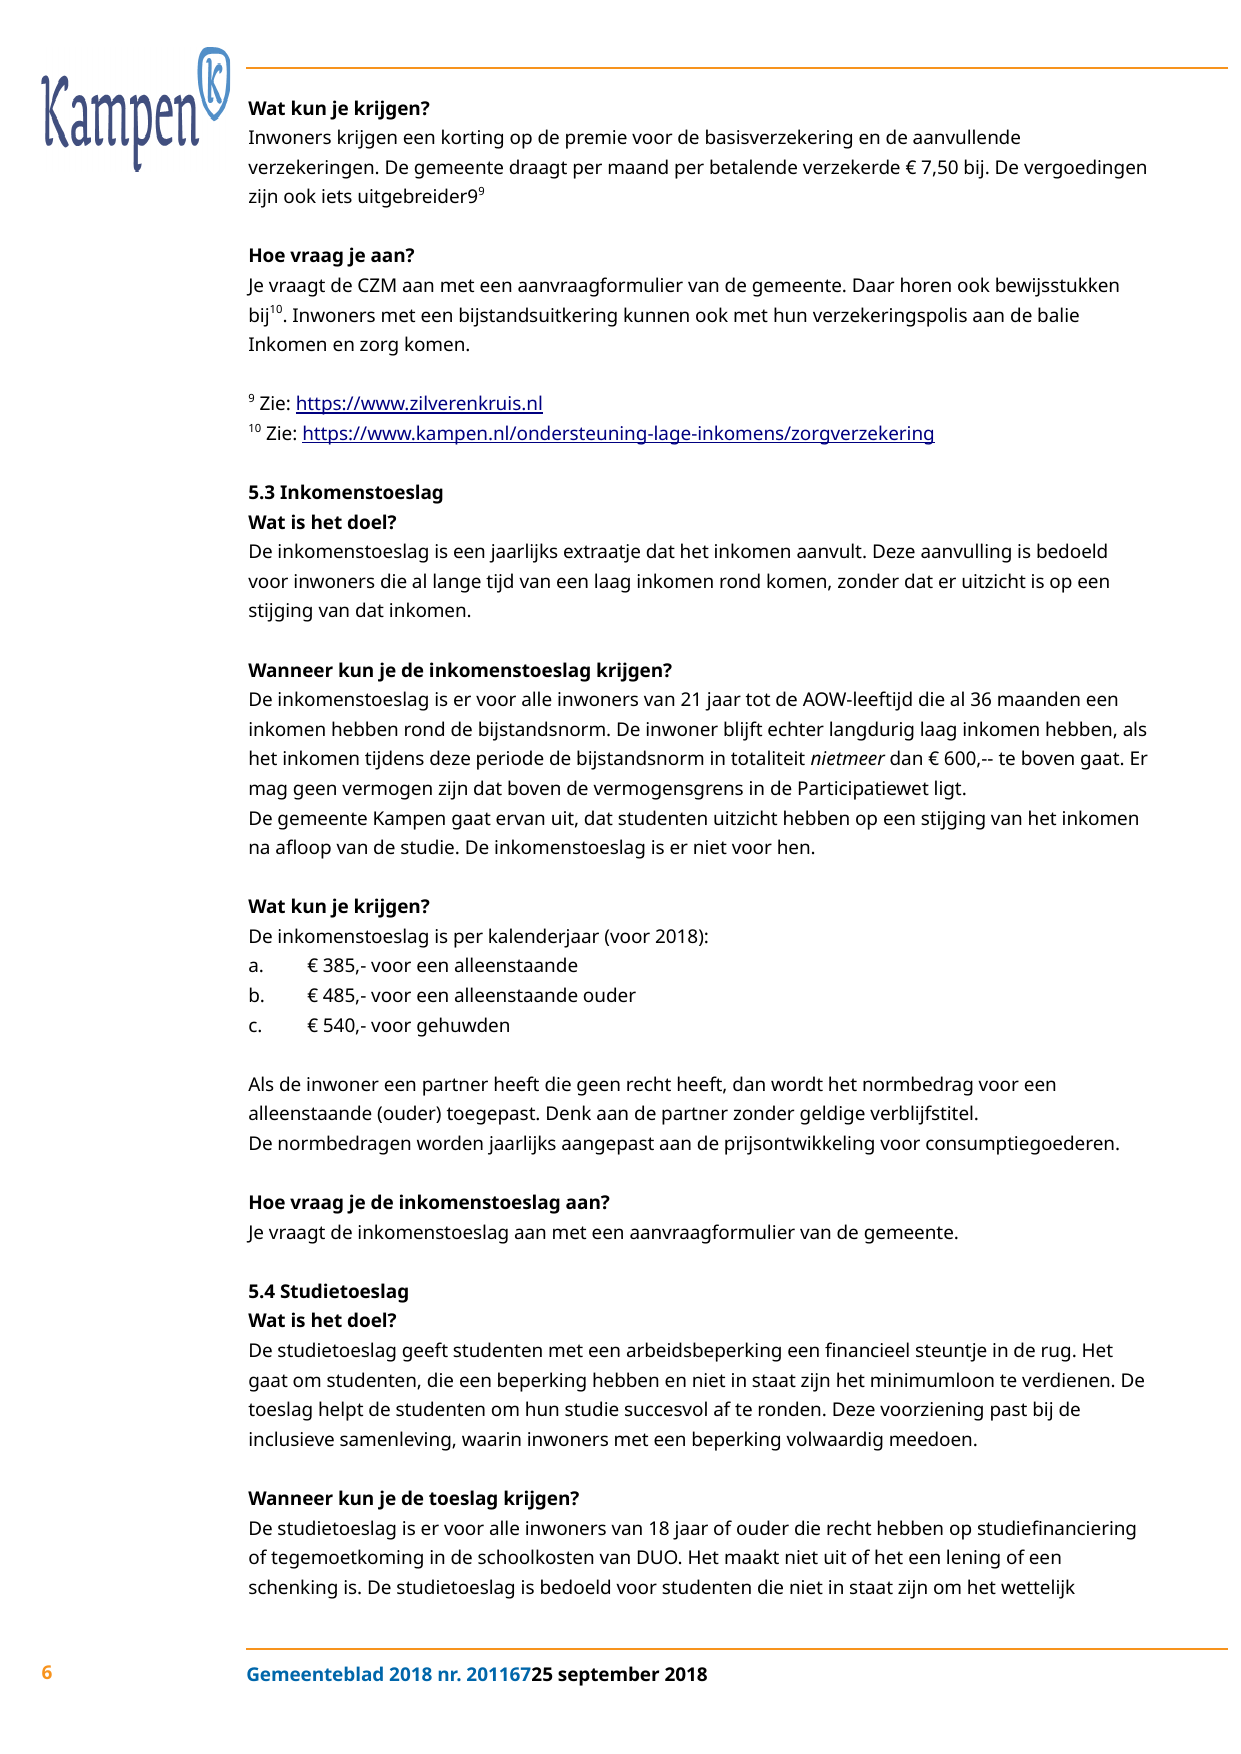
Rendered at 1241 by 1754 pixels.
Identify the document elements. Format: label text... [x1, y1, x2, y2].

text De studietoeslag geeft studenten met een arbeidsbeperking een financieel steuntje in de rug. Het gaat om studenten, die een beperking hebben en niet in staat zijn het minimumloon te verdienen. De toeslag helpt de studenten om hun studie succesvol af te ronden. Deze voorziening past bij de inclusieve samenleving, waarin inwoners met een beperking volwaardig meedoen. [248, 1337, 1152, 1452]
text Inwoners krijgen een korting op de premie voor de basisverzekering en de aanvullende verzekeringen. De gemeente draagt per maand per betalende verzekerde € 7,50 bij. De vergoedingen zijn ook iets uitgebreider99 [248, 124, 1152, 209]
text Als de inwoner een partner heeft die geen recht heeft, dan wordt het normbedrag voor een alleenstaande (ouder) toegepast. Denk aan de partner zonder geldige verblijfstitel. [248, 1071, 1152, 1126]
text 5.4 Studietoeslag [248, 1278, 1152, 1304]
list € 540,- voor gehuwden [248, 1012, 1152, 1038]
text Wanneer kun je de toeslag krijgen? [248, 1485, 1152, 1511]
text Wat is het doel? [248, 1308, 1152, 1333]
text De inkomenstoeslag is een jaarlijks extraatje dat het inkomen aanvult. Deze aanvulling is bedoeld voor inwoners die al lange tijd van een laag inkomen rond komen, zonder dat er uitzicht is op een stijging van dat inkomen. [248, 538, 1152, 623]
text De inkomenstoeslag is er voor alle inwoners van 21 jaar tot de AOW-leeftijd die al 36 maanden een inkomen hebben rond de bijstandsnorm. De inwoner blijft echter langdurig laag inkomen hebben, als het inkomen tijdens deze periode de bijstandsnorm in totaliteit nietmeer dan € 600,-- te boven gaat. Er mag geen vermogen zijn dat boven de vermogensgrens in de Participatiewet ligt. [248, 686, 1152, 801]
text De normbedragen worden jaarlijks aangepast aan de prijsontwikkeling voor consumptiegoederen. [248, 1130, 1152, 1156]
text De gemeente Kampen gaat ervan uit, dat studenten uitzicht hebben op een stijging van het inkomen na afloop van de studie. De inkomenstoeslag is er niet voor hen. [248, 805, 1152, 860]
text Hoe vraag je de inkomenstoeslag aan? [248, 1189, 1152, 1215]
text 9 Zie: https://www.zilverenkruis.nl [248, 391, 1152, 416]
text De studietoeslag is er voor alle inwoners van 18 jaar of ouder die recht hebben op studiefinanciering of tegemoetkoming in de schoolkosten van DUO. Het maakt niet uit of het een lening of een schenking is. De studietoeslag is bedoeld voor studenten die niet in staat zijn om het wettelijk [248, 1515, 1152, 1600]
text Je vraagt de inkomenstoeslag aan met een aanvraagformulier van de gemeente. [248, 1219, 1152, 1245]
text 5.3 Inkomenstoeslag [248, 479, 1152, 505]
text Je vraagt de CZM aan met een aanvraagformulier van de gemeente. Daar horen ook bewijsstukken bij10. Inwoners met een bijstandsuitkering kunnen ook met hun verzekeringspolis aan de balie Inkomen en zorg komen. [248, 272, 1152, 357]
list € 385,- voor een alleenstaande [248, 953, 1152, 978]
text Wat kun je krijgen? [248, 893, 1152, 919]
list € 485,- voor een alleenstaande ouder [248, 982, 1152, 1008]
text De inkomenstoeslag is per kalenderjaar (voor 2018): [248, 923, 1152, 949]
picture [41, 47, 231, 172]
text 10 Zie: https://www.kampen.nl/ondersteuning-lage-inkomens/zorgverzekering [248, 420, 1152, 446]
text Hoe vraag je aan? [248, 243, 1152, 268]
text Wat kun je krijgen? [248, 95, 1152, 121]
text Wanneer kun je de inkomenstoeslag krijgen? [248, 657, 1152, 683]
text Wat is het doel? [248, 509, 1152, 535]
